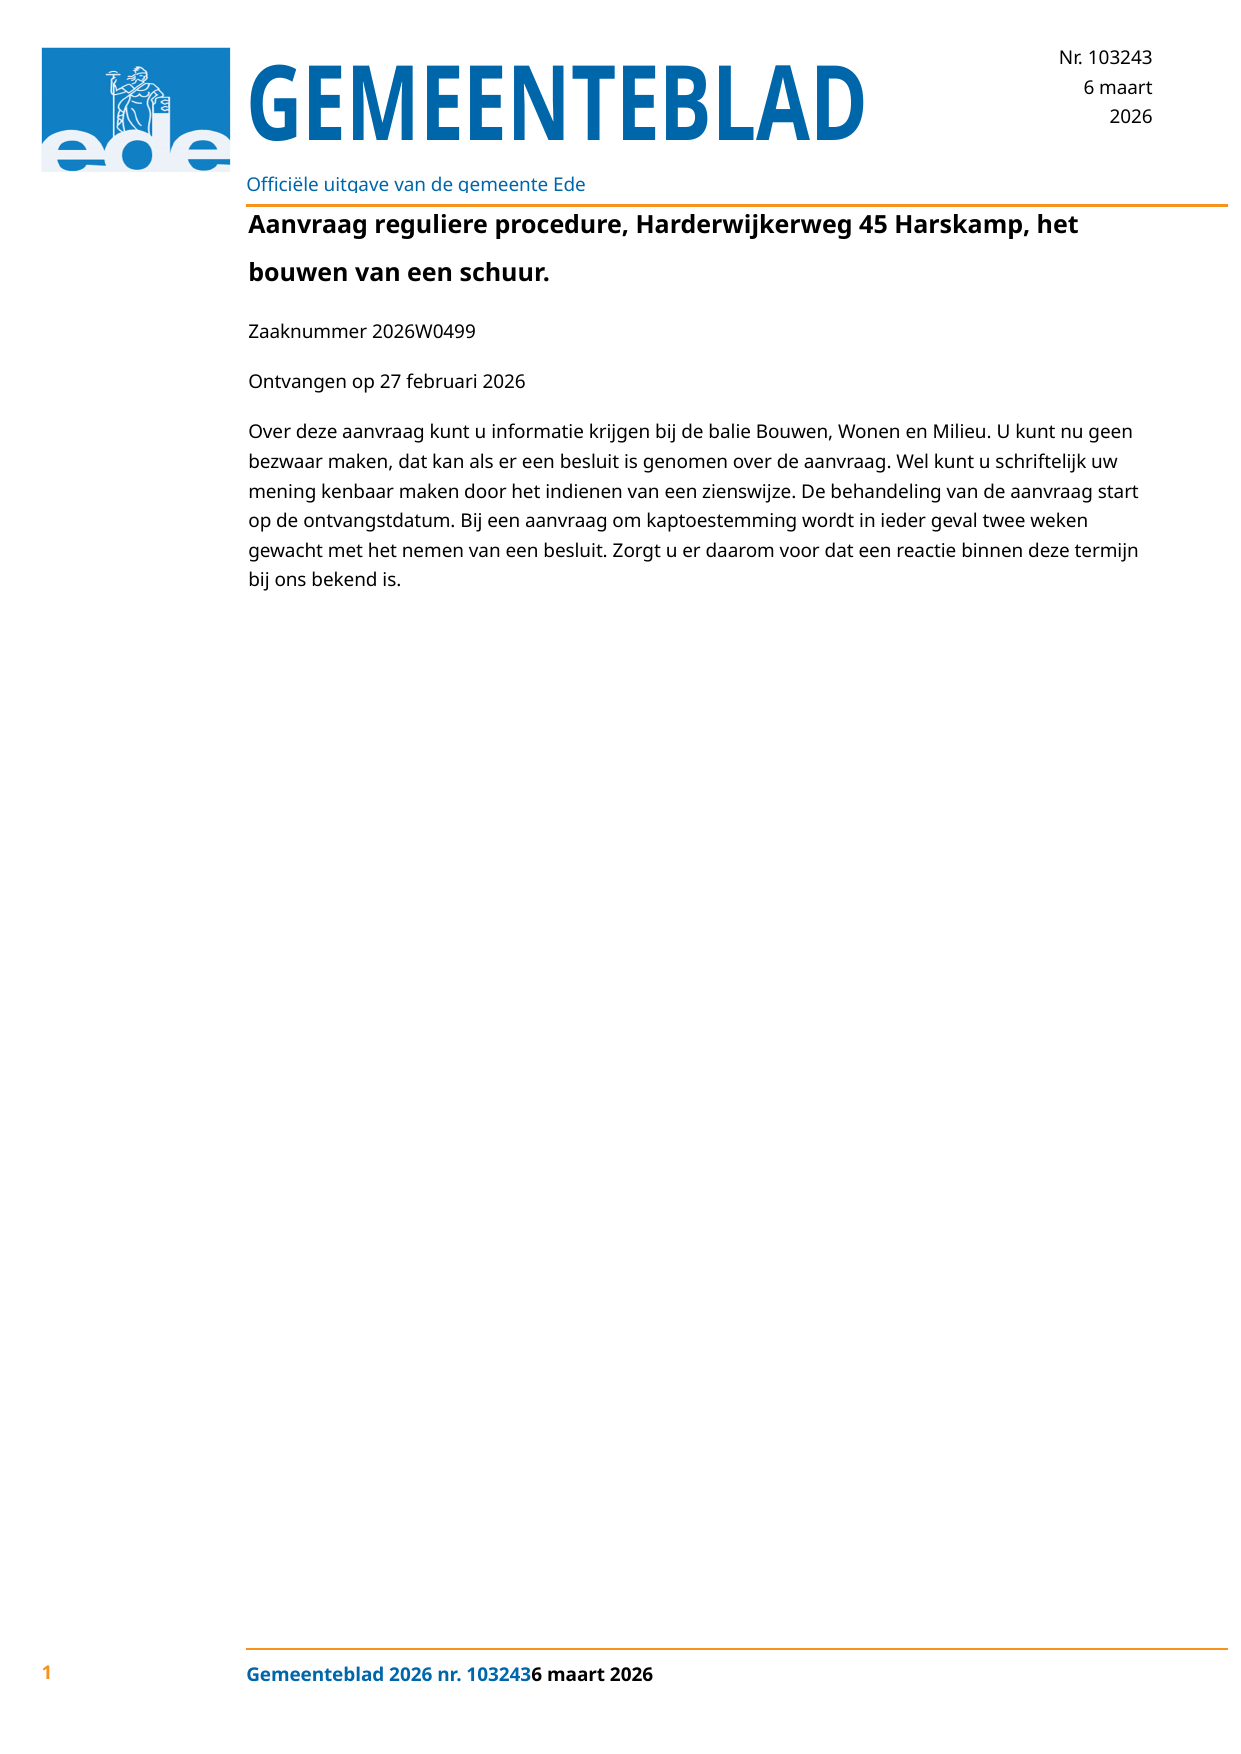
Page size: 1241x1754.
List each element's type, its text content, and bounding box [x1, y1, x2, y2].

text Ontvangen op 27 februari 2026 [248, 368, 1152, 394]
text Zaaknummer 2026W0499 [248, 318, 1152, 344]
picture [41, 47, 231, 172]
text Over deze aanvraag kunt u informatie krijgen bij de balie Bouwen, Wonen en Milieu. U kunt nu geen bezwaar maken, dat kan als er een besluit is genomen over de aanvraag. Wel kunt u schriftelijk uw mening kenbaar maken door het indienen van een zienswijze. De behandeling van de aanvraag start op de ontvangstdatum. Bij een aanvraag om kaptoestemming wordt in ieder geval twee weken gewacht met het nemen van een besluit. Zorgt u er daarom voor dat een reactie binnen deze termijn bij ons bekend is. [248, 419, 1152, 592]
text Aanvraag reguliere procedure, Harderwijkerweg 45 Harskamp, het bouwen van een schuur. [248, 207, 1152, 288]
